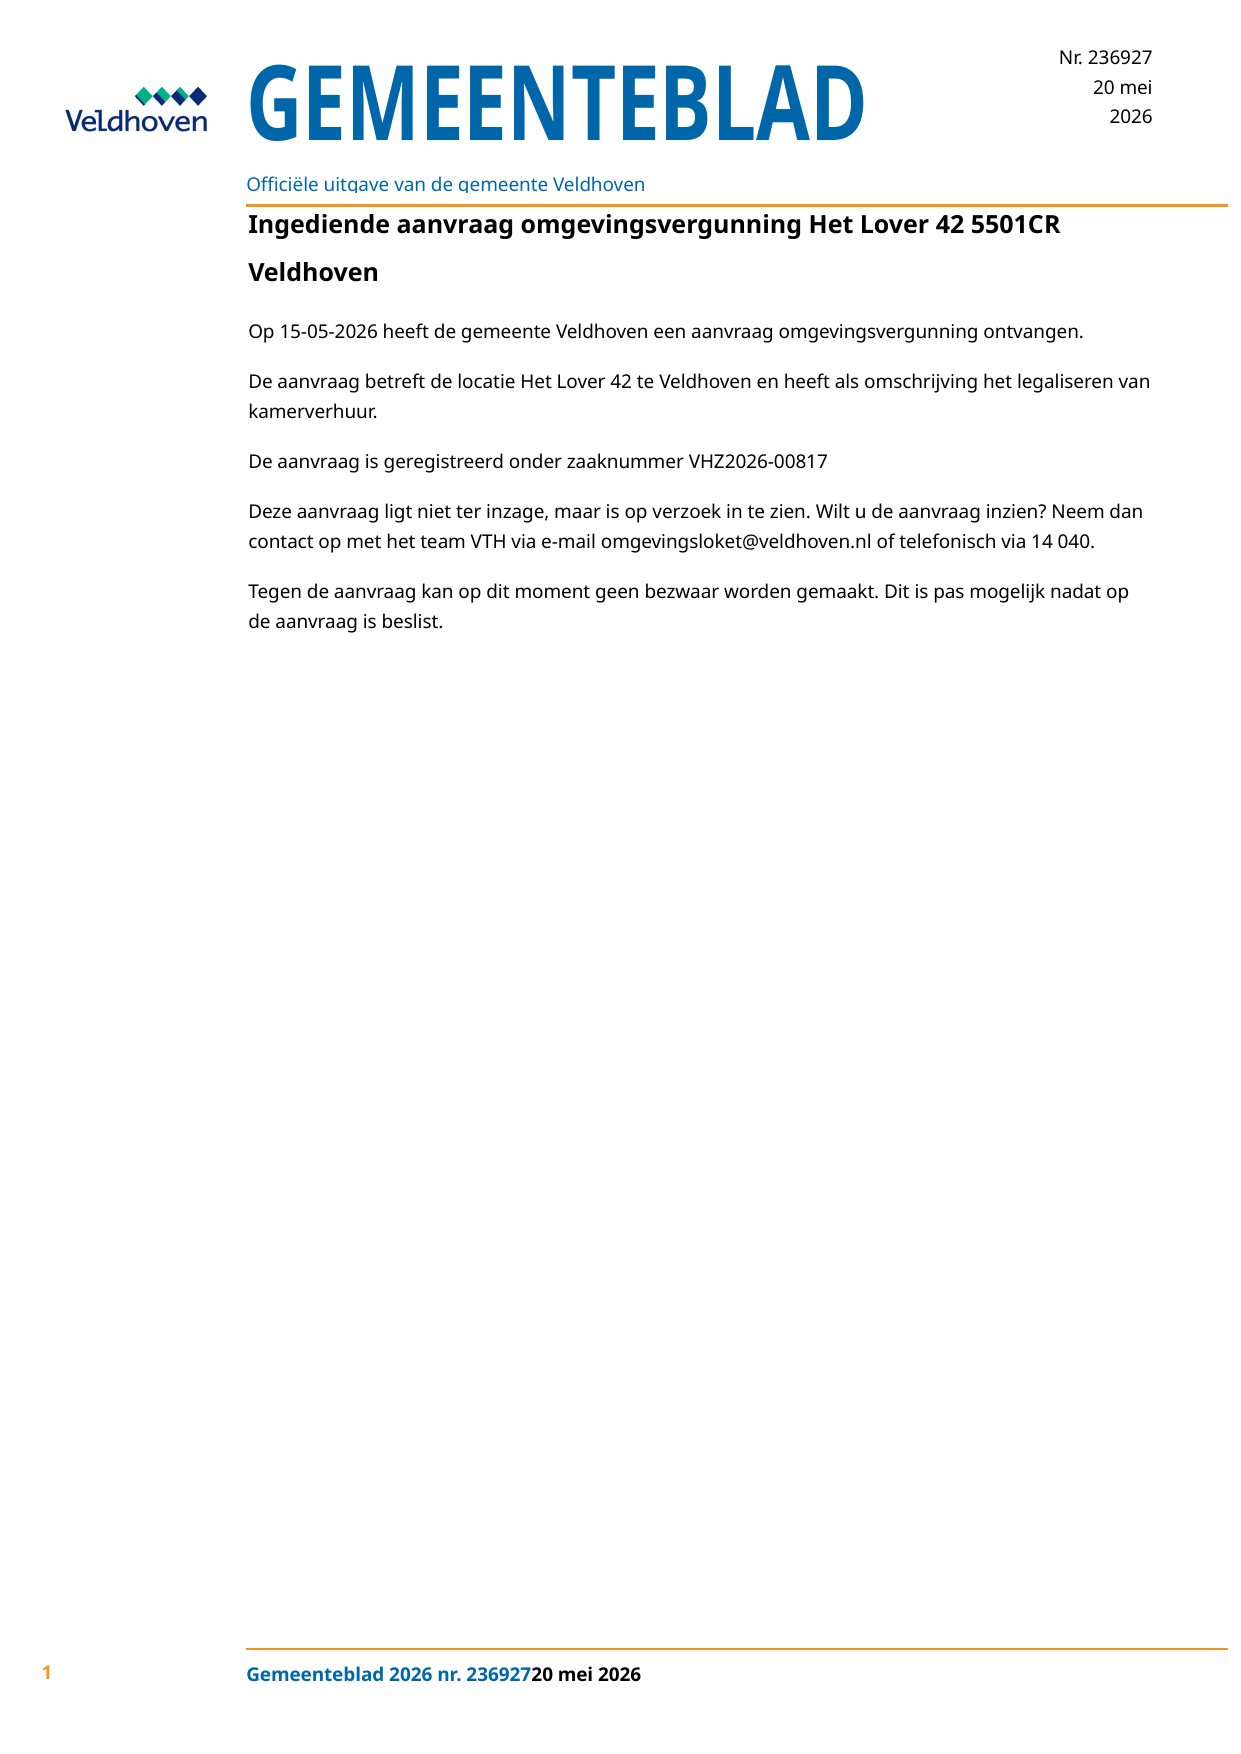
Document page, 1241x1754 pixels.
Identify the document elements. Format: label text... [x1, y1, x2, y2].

text De aanvraag is geregistreerd onder zaaknummer VHZ2026-00817 [248, 448, 1152, 474]
text Tegen de aanvraag kan op dit moment geen bezwaar worden gemaakt. Dit is pas mogelijk nadat op de aanvraag is beslist. [248, 579, 1152, 634]
text Ingediende aanvraag omgevingsvergunning Het Lover 42 5501CR Veldhoven [248, 207, 1152, 288]
picture [41, 47, 231, 172]
text Deze aanvraag ligt niet ter inzage, maar is op verzoek in te zien. Wilt u de aanvraag inzien? Neem dan contact op met het team VTH via e-mail omgevingsloket@veldhoven.nl of telefonisch via 14 040. [248, 499, 1152, 554]
text De aanvraag betreft de locatie Het Lover 42 te Veldhoven en heeft als omschrijving het legaliseren van kamerverhuur. [248, 368, 1152, 424]
text Op 15-05-2026 heeft de gemeente Veldhoven een aanvraag omgevingsvergunning ontvangen. [248, 318, 1152, 344]
